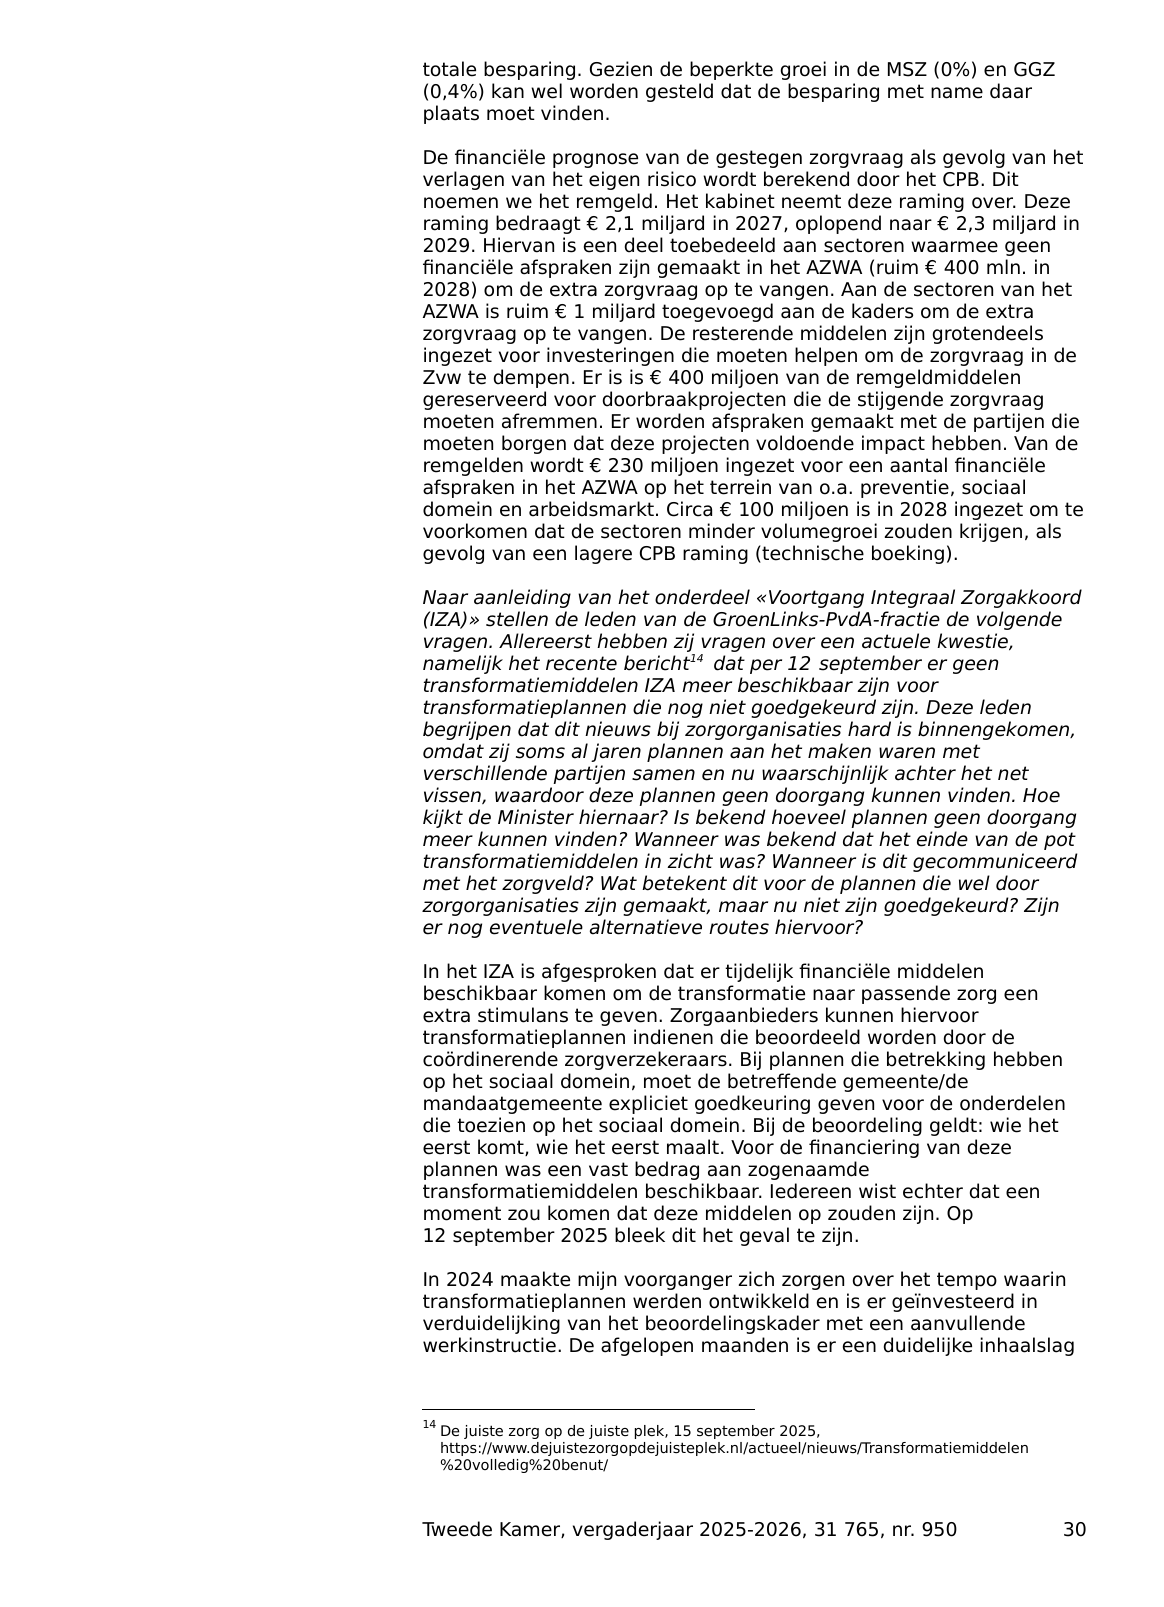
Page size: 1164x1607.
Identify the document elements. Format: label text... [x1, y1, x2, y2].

text De juiste zorg op de juiste plek, 15 september 2025, https://www.dejuistezorgopdejuisteplek.nl/actueel/nieuws/Transformatiemiddelen%20volledig%20benut/ [422, 1418, 1087, 1474]
text Naar aanleiding van het onderdeel «Voortgang Integraal Zorgakkoord (IZA)» stellen de leden van de GroenLinks-PvdA-fractie de volgende vragen. Allereerst hebben zij vragen over een actuele kwestie, namelijk het recente bericht dat per 12 september er geen transformatiemiddelen IZA meer beschikbaar zijn voor transformatieplannen die nog niet goedgekeurd zijn. Deze leden begrijpen dat dit nieuws bij zorgorganisaties hard is binnengekomen, omdat zij soms al jaren plannen aan het maken waren met verschillende partijen samen en nu waarschijnlijk achter het net vissen, waardoor deze plannen geen doorgang kunnen vinden. Hoe kijkt de Minister hiernaar? Is bekend hoeveel plannen geen doorgang meer kunnen vinden? Wanneer was bekend dat het einde van de pot transformatiemiddelen in zicht was? Wanneer is dit gecommuniceerd met het zorgveld? Wat betekent dit voor de plannen die wel door zorgorganisaties zijn gemaakt, maar nu niet zijn goedgekeurd? Zijn er nog eventuele alternatieve routes hiervoor? [422, 587, 1087, 939]
text totale besparing. Gezien de beperkte groei in de MSZ (0%) en GGZ (0,4%) kan wel worden gesteld dat de besparing met name daar plaats moet vinden. [422, 59, 1087, 125]
text De financiële prognose van de gestegen zorgvraag als gevolg van het verlagen van het eigen risico wordt berekend door het CPB. Dit noemen we het remgeld. Het kabinet neemt deze raming over. Deze raming bedraagt € 2,1 miljard in 2027, oplopend naar € 2,3 miljard in 2029. Hiervan is een deel toebedeeld aan sectoren waarmee geen financiële afspraken zijn gemaakt in het AZWA (ruim € 400 mln. in 2028) om de extra zorgvraag op te vangen. Aan de sectoren van het AZWA is ruim € 1 miljard toegevoegd aan de kaders om de extra zorgvraag op te vangen. De resterende middelen zijn grotendeels ingezet voor investeringen die moeten helpen om de zorgvraag in de Zvw te dempen. Er is is € 400 miljoen van de remgeldmiddelen gereserveerd voor doorbraakprojecten die de stijgende zorgvraag moeten afremmen. Er worden afspraken gemaakt met de partijen die moeten borgen dat deze projecten voldoende impact hebben. Van de remgelden wordt € 230 miljoen ingezet voor een aantal financiële afspraken in het AZWA op het terrein van o.a. preventie, sociaal domein en arbeidsmarkt. Circa € 100 miljoen is in 2028 ingezet om te voorkomen dat de sectoren minder volumegroei zouden krijgen, als gevolg van een lagere CPB raming (technische boeking). [422, 147, 1087, 565]
text In 2024 maakte mijn voorganger zich zorgen over het tempo waarin transformatieplannen werden ontwikkeld en is er geïnvesteerd in verduidelijking van het beoordelingskader met een aanvullende werkinstructie. De afgelopen maanden is er een duidelijke inhaalslag [422, 1269, 1087, 1357]
text In het IZA is afgesproken dat er tijdelijk financiële middelen beschikbaar komen om de transformatie naar passende zorg een extra stimulans te geven. Zorgaanbieders kunnen hiervoor transformatieplannen indienen die beoordeeld worden door de coördinerende zorgverzekeraars. Bij plannen die betrekking hebben op het sociaal domein, moet de betreffende gemeente/de mandaatgemeente expliciet goedkeuring geven voor de onderdelen die toezien op het sociaal domein. Bij de beoordeling geldt: wie het eerst komt, wie het eerst maalt. Voor de financiering van deze plannen was een vast bedrag aan zogenaamde transformatiemiddelen beschikbaar. Iedereen wist echter dat een moment zou komen dat deze middelen op zouden zijn. Op 12 september 2025 bleek dit het geval te zijn. [422, 961, 1087, 1247]
